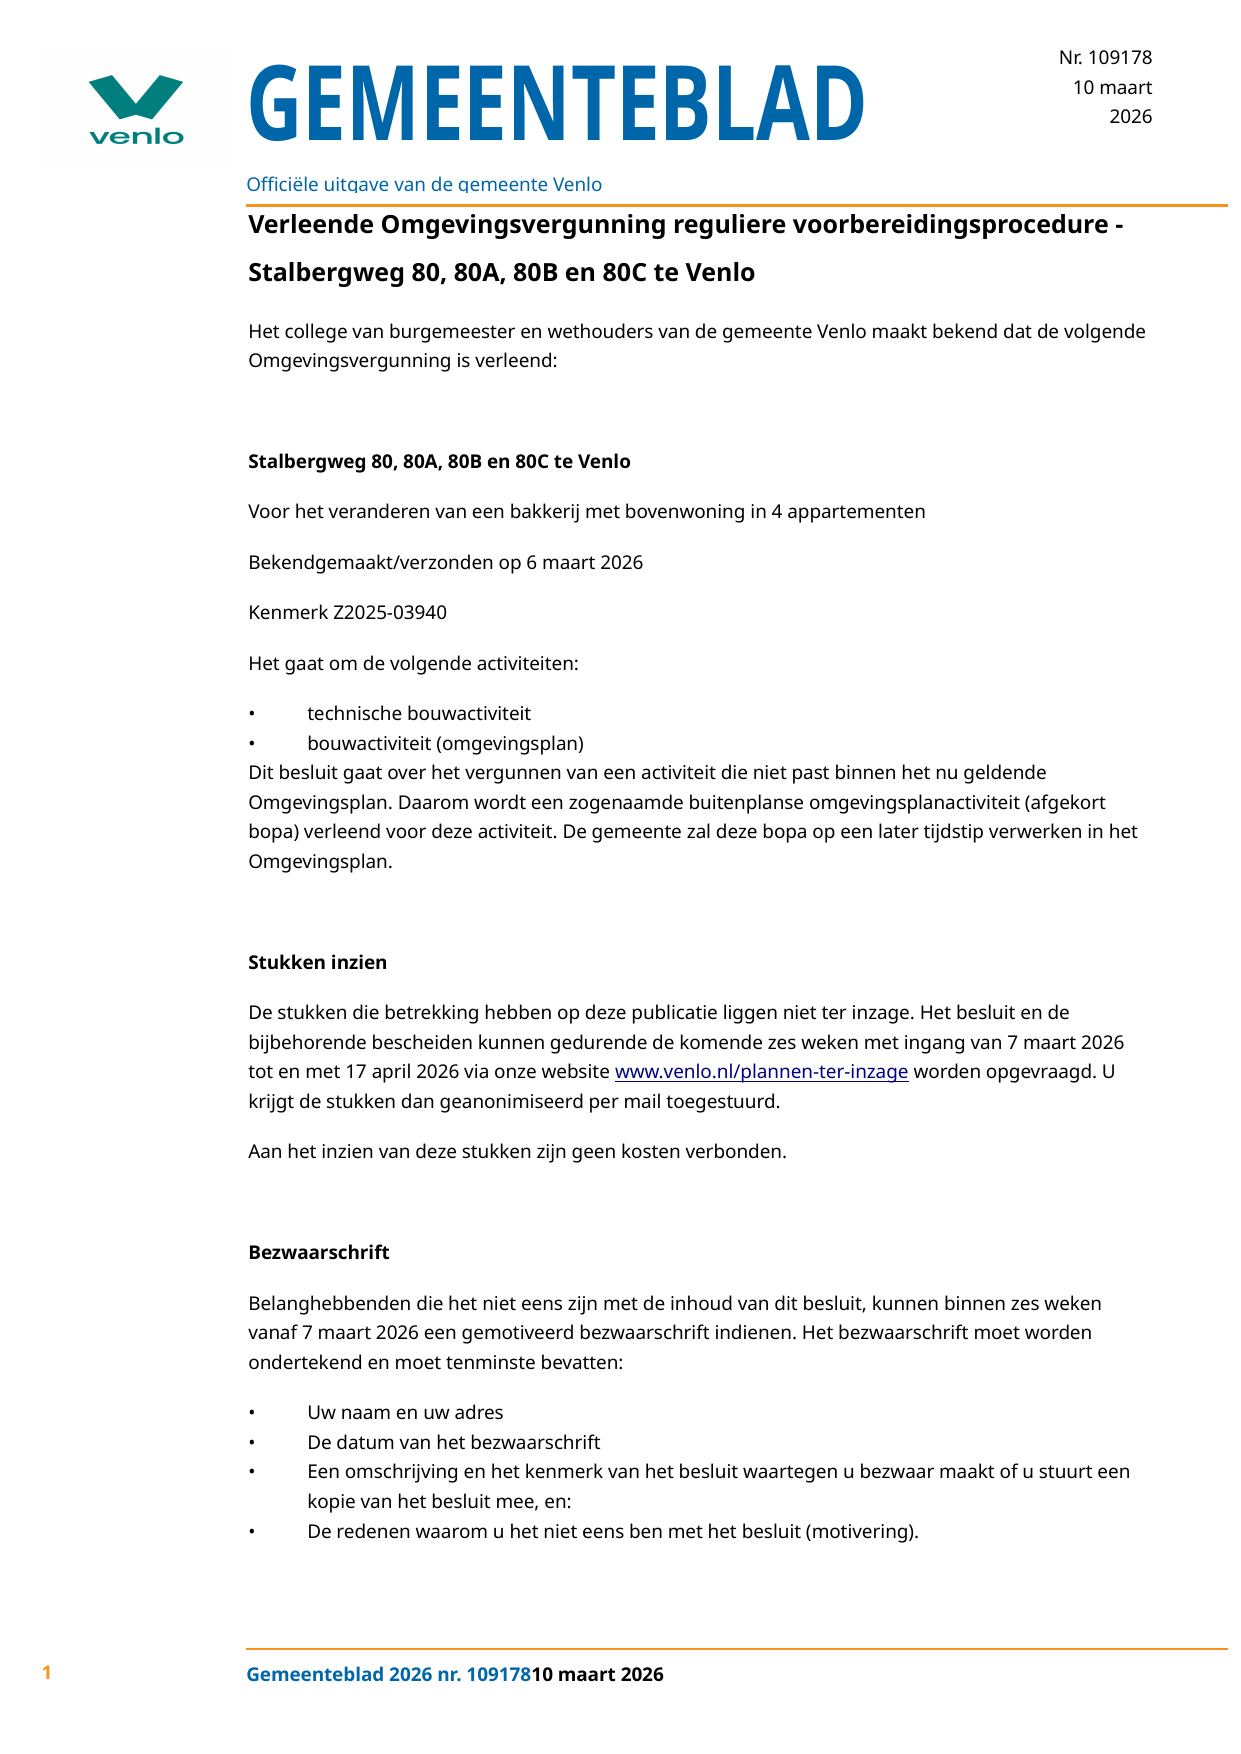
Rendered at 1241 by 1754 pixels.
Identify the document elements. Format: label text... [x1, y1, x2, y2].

list Uw naam en uw adres [248, 1399, 1152, 1425]
text Verleende Omgevingsvergunning reguliere voorbereidingsprocedure - Stalbergweg 80, 80A, 80B en 80C te Venlo [248, 207, 1152, 288]
text Bezwaarschrift [248, 1239, 1152, 1265]
text Aan het inzien van deze stukken zijn geen kosten verbonden. [248, 1139, 1152, 1164]
text Voor het veranderen van een bakkerij met bovenwoning in 4 appartementen [248, 499, 1152, 524]
text Kenmerk Z2025-03940 [248, 599, 1152, 625]
list De datum van het bezwaarschrift [248, 1429, 1152, 1455]
text Belanghebbenden die het niet eens zijn met de inhoud van dit besluit, kunnen binnen zes weken vanaf 7 maart 2026 een gemotiveerd bezwaarschrift indienen. Het bezwaarschrift moet worden ondertekend en moet tenminste bevatten: [248, 1290, 1152, 1375]
list technische bouwactiviteit [248, 700, 1152, 726]
picture [41, 47, 231, 172]
text De stukken die betrekking hebben op deze publicatie liggen niet ter inzage. Het besluit en de bijbehorende bescheiden kunnen gedurende de komende zes weken met ingang van 7 maart 2026 tot en met 17 april 2026 via onze website www.venlo.nl/plannen-ter-inzage worden opgevraagd. U krijgt de stukken dan geanonimiseerd per mail toegestuurd. [248, 999, 1152, 1114]
list Een omschrijving en het kenmerk van het besluit waartegen u bezwaar maakt of u stuurt een kopie van het besluit mee, en: [248, 1459, 1152, 1514]
text Dit besluit gaat over het vergunnen van een activiteit die niet past binnen het nu geldende Omgevingsplan. Daarom wordt een zogenaamde buitenplanse omgevingsplanactiviteit (afgekort bopa) verleend voor deze activiteit. De gemeente zal deze bopa op een later tijdstip verwerken in het Omgevingsplan. [248, 759, 1152, 874]
text Het college van burgemeester en wethouders van de gemeente Venlo maakt bekend dat de volgende Omgevingsvergunning is verleend: [248, 318, 1152, 373]
text Stukken inzien [248, 949, 1152, 975]
text Het gaat om de volgende activiteiten: [248, 650, 1152, 676]
list bouwactiviteit (omgevingsplan) [248, 730, 1152, 756]
list De redenen waarom u het niet eens ben met het besluit (motivering). [248, 1518, 1152, 1544]
text Stalbergweg 80, 80A, 80B en 80C te Venlo [248, 448, 1152, 474]
text Bekendgemaakt/verzonden op 6 maart 2026 [248, 549, 1152, 575]
